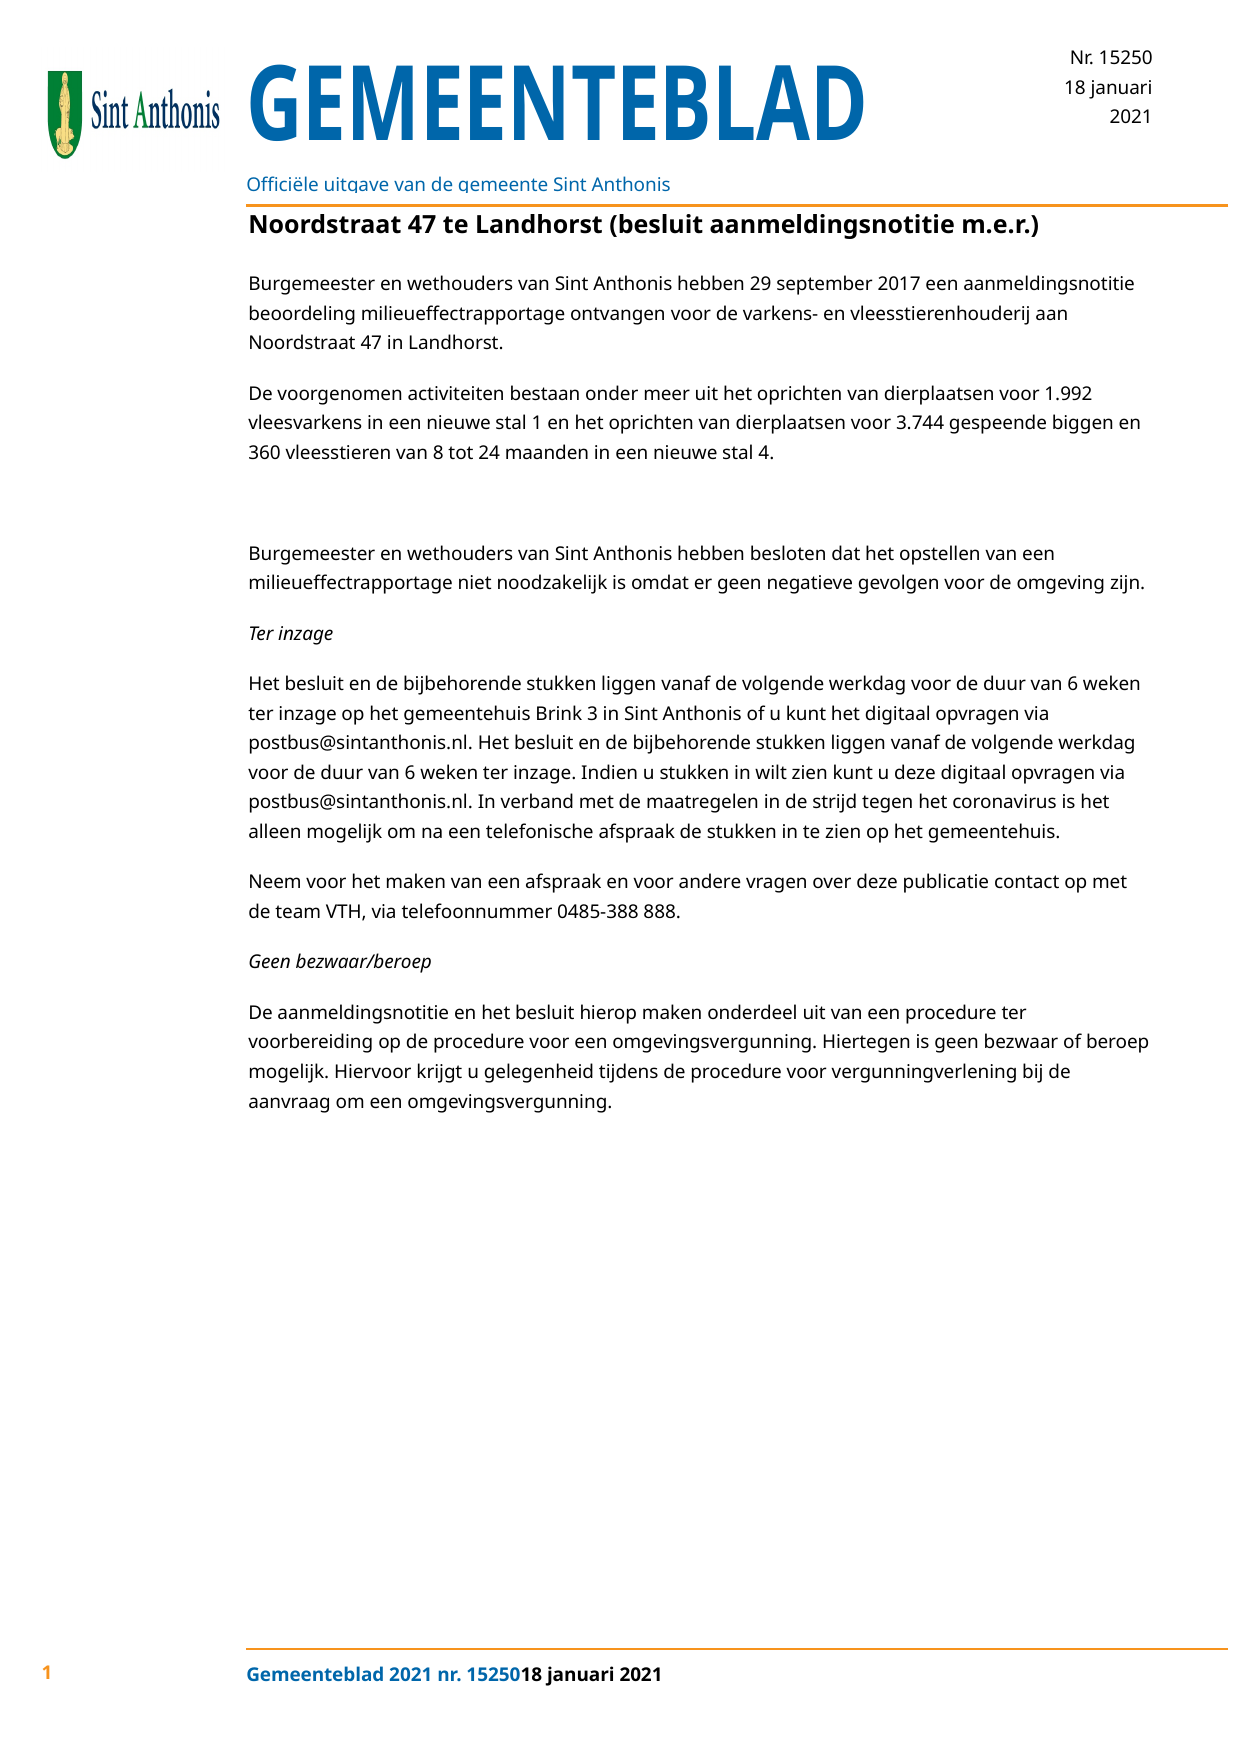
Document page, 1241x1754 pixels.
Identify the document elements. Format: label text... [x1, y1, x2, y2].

text Burgemeester en wethouders van Sint Anthonis hebben besloten dat het opstellen van een milieueffectrapportage niet noodzakelijk is omdat er geen negatieve gevolgen voor de omgeving zijn. [248, 540, 1152, 595]
text Neem voor het maken van een afspraak en voor andere vragen over deze publicatie contact op met de team VTH, via telefoonnummer 0485-388 888. [248, 869, 1152, 924]
text Het besluit en de bijbehorende stukken liggen vanaf de volgende werkdag voor de duur van 6 weken ter inzage op het gemeentehuis Brink 3 in Sint Anthonis of u kunt het digitaal opvragen via postbus@sintanthonis.nl. Het besluit en de bijbehorende stukken liggen vanaf de volgende werkdag voor de duur van 6 weken ter inzage. Indien u stukken in wilt zien kunt u deze digitaal opvragen via postbus@sintanthonis.nl. In verband met de maatregelen in de strijd tegen het coronavirus is het alleen mogelijk om na een telefonische afspraak de stukken in te zien op het gemeentehuis. [248, 670, 1152, 844]
text Geen bezwaar/beroep [248, 949, 1152, 974]
text De voorgenomen activiteiten bestaan onder meer uit het oprichten van dierplaatsen voor 1.992 vleesvarkens in een nieuwe stal 1 en het oprichten van dierplaatsen voor 3.744 gespeende biggen en 360 vleesstieren van 8 tot 24 maanden in een nieuwe stal 4. [248, 380, 1152, 465]
text Ter inzage [248, 620, 1152, 646]
text Burgemeester en wethouders van Sint Anthonis hebben 29 september 2017 een aanmeldingsnotitie beoordeling milieueffectrapportage ontvangen voor de varkens- en vleesstierenhouderij aan Noordstraat 47 in Landhorst. [248, 270, 1152, 355]
picture [41, 47, 231, 172]
text Noordstraat 47 te Landhorst (besluit aanmeldingsnotitie m.e.r.) [248, 207, 1152, 241]
text De aanmeldingsnotitie en het besluit hierop maken onderdeel uit van een procedure ter voorbereiding op de procedure voor een omgevingsvergunning. Hiertegen is geen bezwaar of beroep mogelijk. Hiervoor krijgt u gelegenheid tijdens de procedure voor vergunningverlening bij de aanvraag om een omgevingsvergunning. [248, 999, 1152, 1113]
